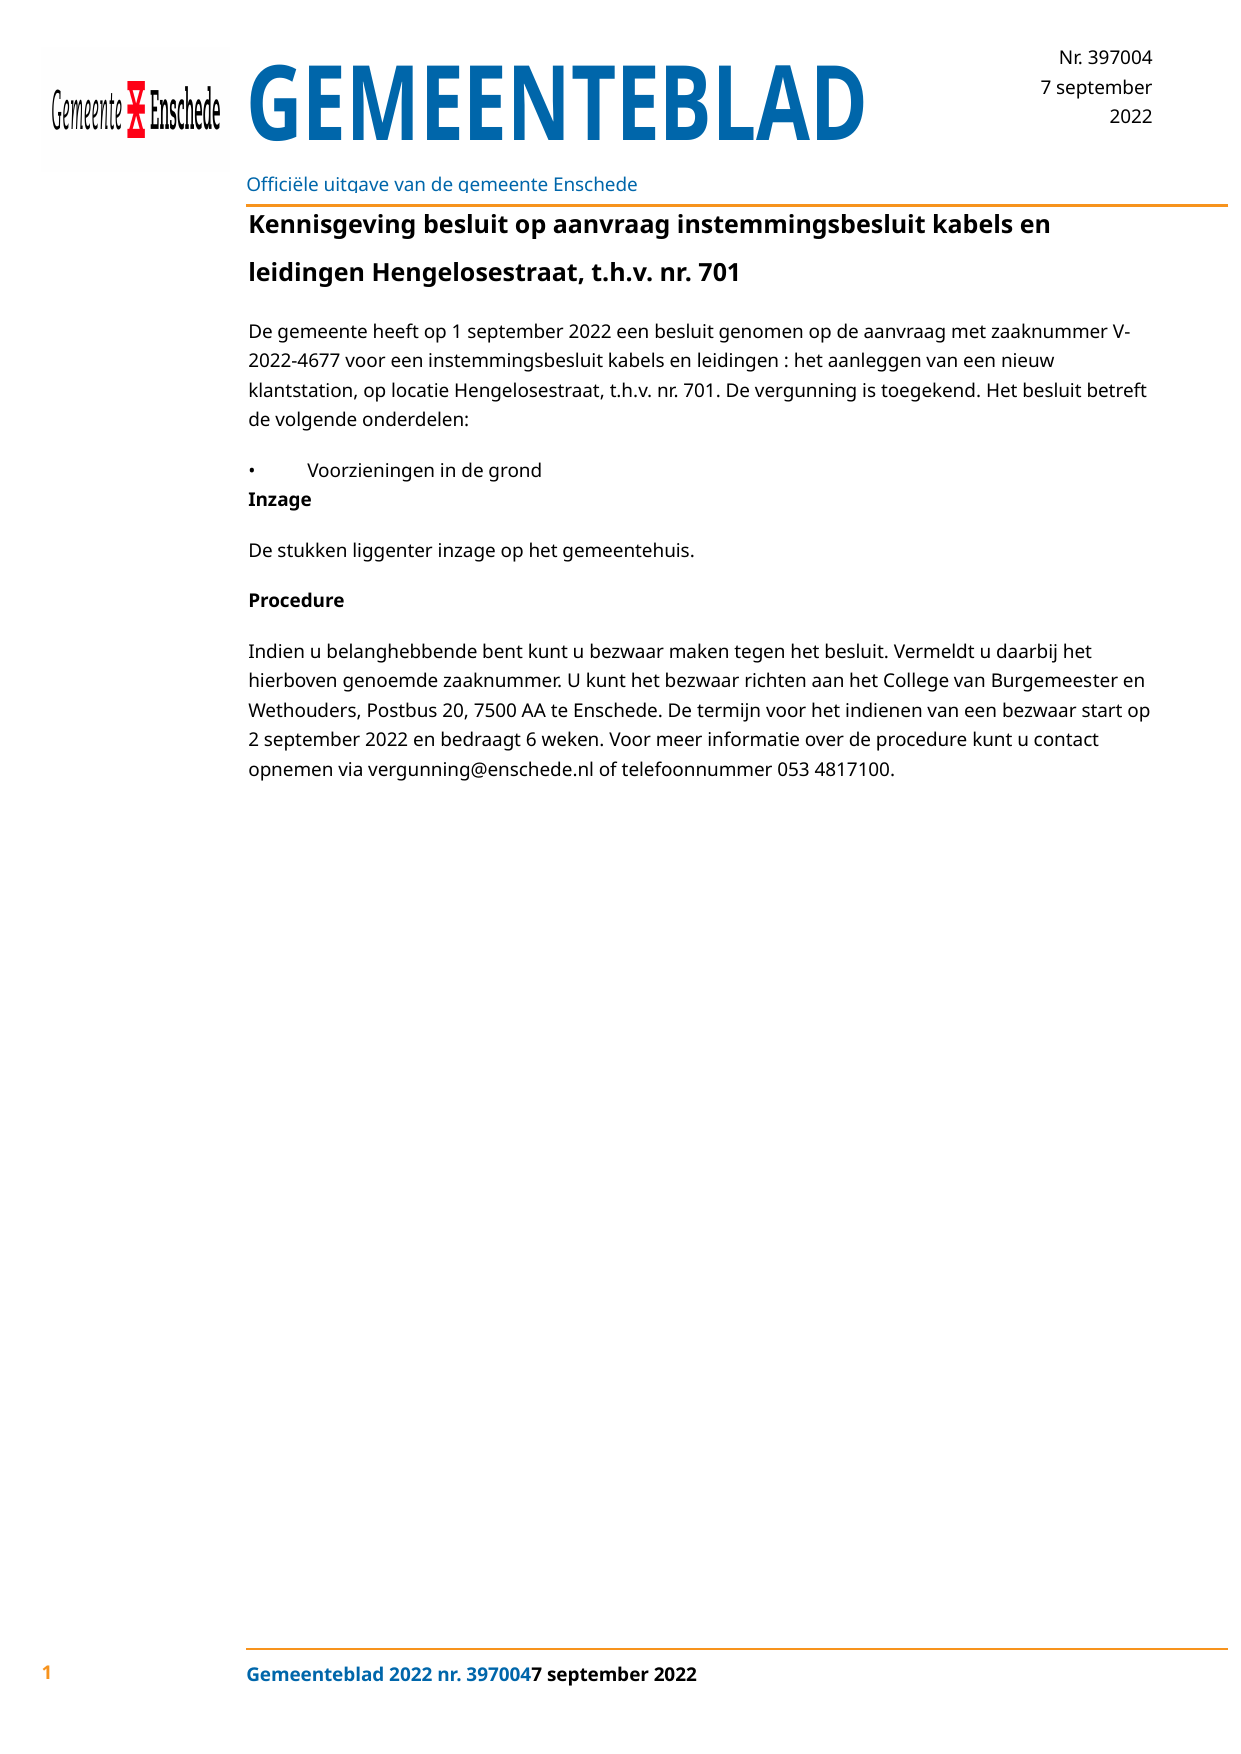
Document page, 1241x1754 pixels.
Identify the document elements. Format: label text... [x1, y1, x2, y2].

text Kennisgeving besluit op aanvraag instemmingsbesluit kabels en leidingen Hengelosestraat, t.h.v. nr. 701 [248, 207, 1152, 288]
list Voorzieningen in de grond [248, 457, 1152, 483]
text Procedure [248, 587, 1152, 613]
picture [41, 47, 231, 172]
text De gemeente heeft op 1 september 2022 een besluit genomen op de aanvraag met zaaknummer V-2022-4677 voor een instemmingsbesluit kabels en leidingen : het aanleggen van een nieuw klantstation, op locatie Hengelosestraat, t.h.v. nr. 701. De vergunning is toegekend. Het besluit betreft de volgende onderdelen: [248, 318, 1152, 432]
text Inzage [248, 487, 1152, 512]
text Indien u belanghebbende bent kunt u bezwaar maken tegen het besluit. Vermeldt u daarbij het hierboven genoemde zaaknummer. U kunt het bezwaar richten aan het College van Burgemees­ter en Wethouders, Postbus 20, 7500 AA te Enschede. De termijn voor het indienen van een bezwaar start op 2 september 2022 en bedraagt 6 weken. Voor meer informatie over de procedure kunt u contact opnemen via vergunning@enschede.nl of telefoonnummer 053 4817100. [248, 638, 1152, 782]
text De stukken liggenter inzage op het gemeentehuis. [248, 537, 1152, 563]
